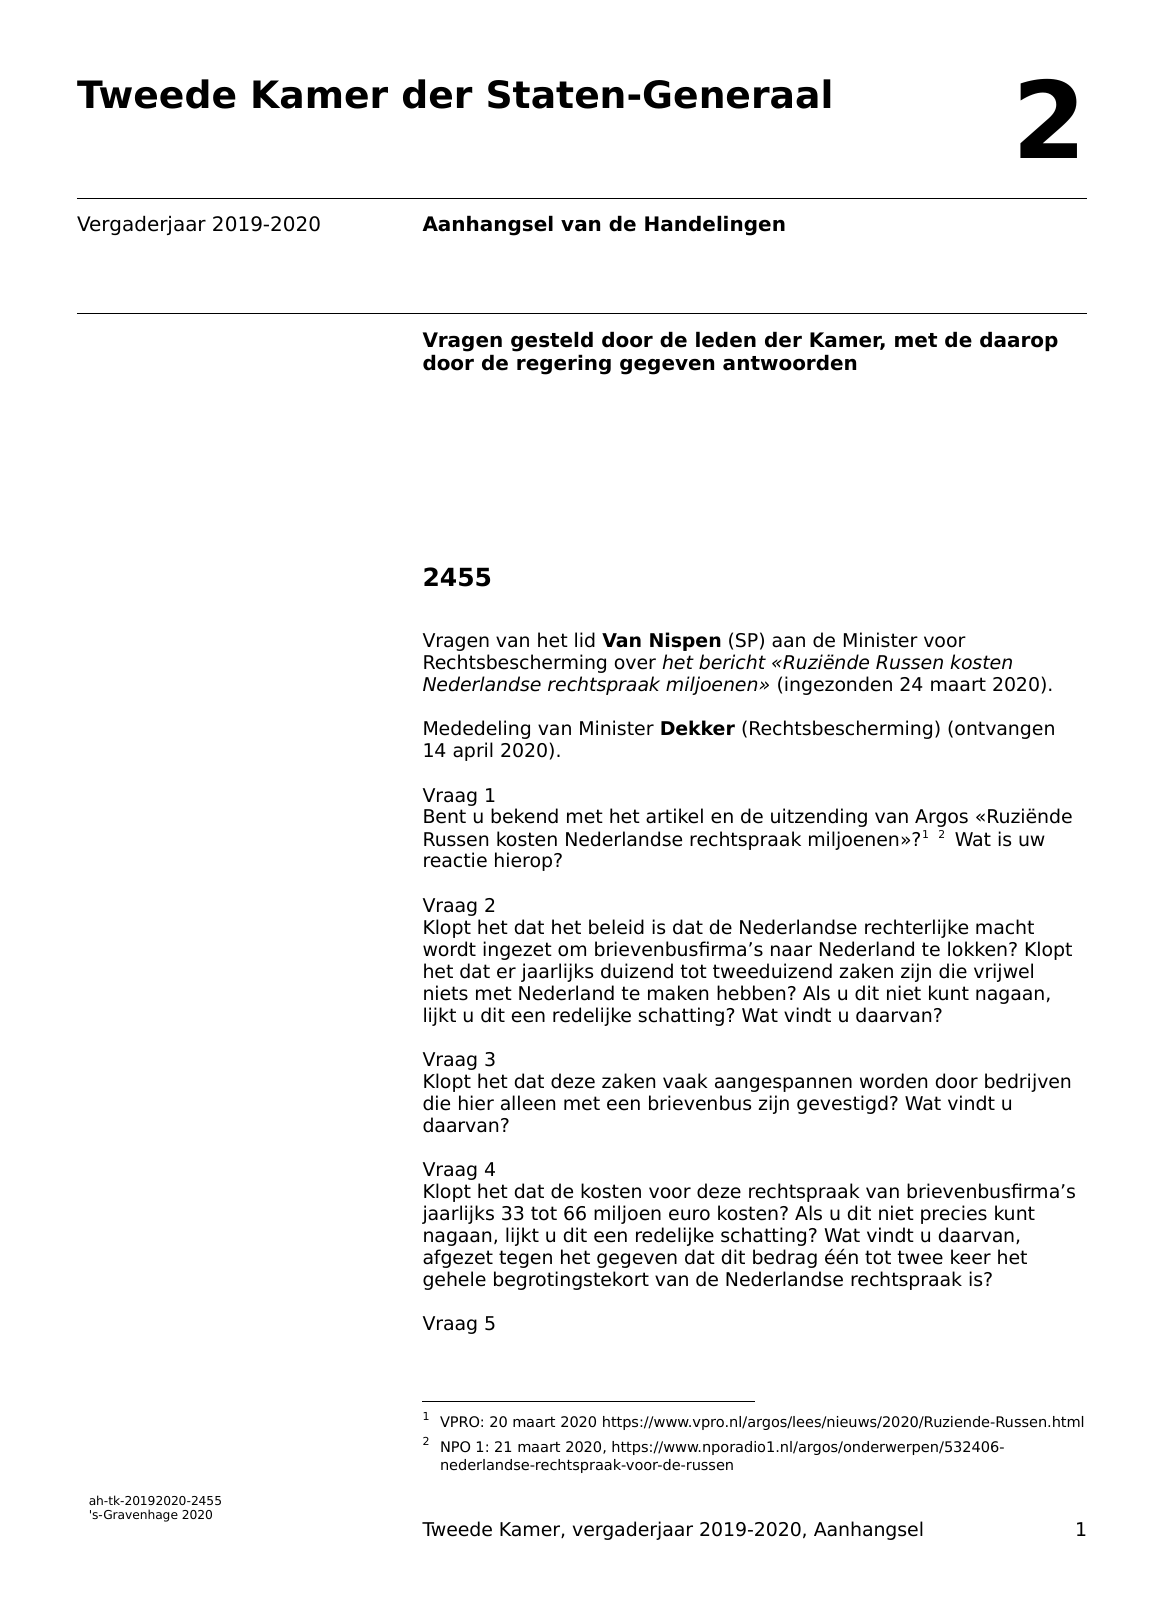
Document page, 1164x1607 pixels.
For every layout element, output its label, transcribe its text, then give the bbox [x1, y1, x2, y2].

text Klopt het dat deze zaken vaak aangespannen worden door bedrijven die hier alleen met een brievenbus zijn gevestigd? Wat vindt u daarvan? [422, 1071, 1087, 1137]
text Vraag 3 [422, 1049, 1087, 1071]
text Vraag 1 [422, 784, 1087, 806]
text Bent u bekend met het artikel en de uitzending van Argos «Ruziënde Russen kosten Nederlandse rechtspraak miljoenen»? Wat is uw reactie hierop? [422, 806, 1087, 872]
text VPRO: 20 maart 2020 https://www.vpro.nl/argos/lees/nieuws/2020/Ruziende-Russen.html [422, 1410, 1087, 1432]
table_cell [77, 314, 422, 375]
text 's-Gravenhage 2020 [88, 1508, 323, 1522]
text Mededeling van Minister Dekker (Rechtsbescherming) (ontvangen 14 april 2020). [422, 718, 1087, 762]
text Vraag 2 [422, 894, 1087, 917]
text 2455 [422, 563, 1087, 592]
table_cell Vragen gesteld door de leden der Kamer, met de daarop door de regering gegeven antwoorden [422, 314, 1087, 375]
text Klopt het dat het beleid is dat de Nederlandse rechterlijke macht wordt ingezet om brievenbusfirma’s naar Nederland te lokken? Klopt het dat er jaarlijks duizend tot tweeduizend zaken zijn die vrijwel niets met Nederland te maken hebben? Als u dit niet kunt nagaan, lijkt u dit een redelijke schatting? Wat vindt u daarvan? [422, 917, 1087, 1026]
table_cell Vergaderjaar 2019-2020 [77, 199, 422, 313]
table_header Tweede Kamer der Staten-Generaal [77, 59, 886, 198]
text Vraag 5 [422, 1313, 1087, 1335]
text Klopt het dat de kosten voor deze rechtspraak van brievenbusfirma’s jaarlijks 33 tot 66 miljoen euro kosten? Als u dit niet precies kunt nagaan, lijkt u dit een redelijke schatting? Wat vindt u daarvan, afgezet tegen het gegeven dat dit bedrag één tot twee keer het gehele begrotingstekort van de Nederlandse rechtspraak is? [422, 1181, 1087, 1291]
text ah-tk-20192020-2455 [88, 1494, 323, 1508]
text Vragen van het lid Van Nispen (SP) aan de Minister voor Rechtsbescherming over het bericht «Ruziënde Russen kosten Nederlandse rechtspraak miljoenen» (ingezonden 24 maart 2020). [422, 630, 1087, 696]
text NPO 1: 21 maart 2020, https://www.nporadio1.nl/argos/onderwerpen/532406-nederlandse-rechtspraak-voor-de-russen [422, 1435, 1087, 1474]
table_cell Aanhangsel van de Handelingen [422, 199, 1087, 313]
text Vraag 4 [422, 1159, 1087, 1181]
table_header 2 [886, 59, 1087, 198]
